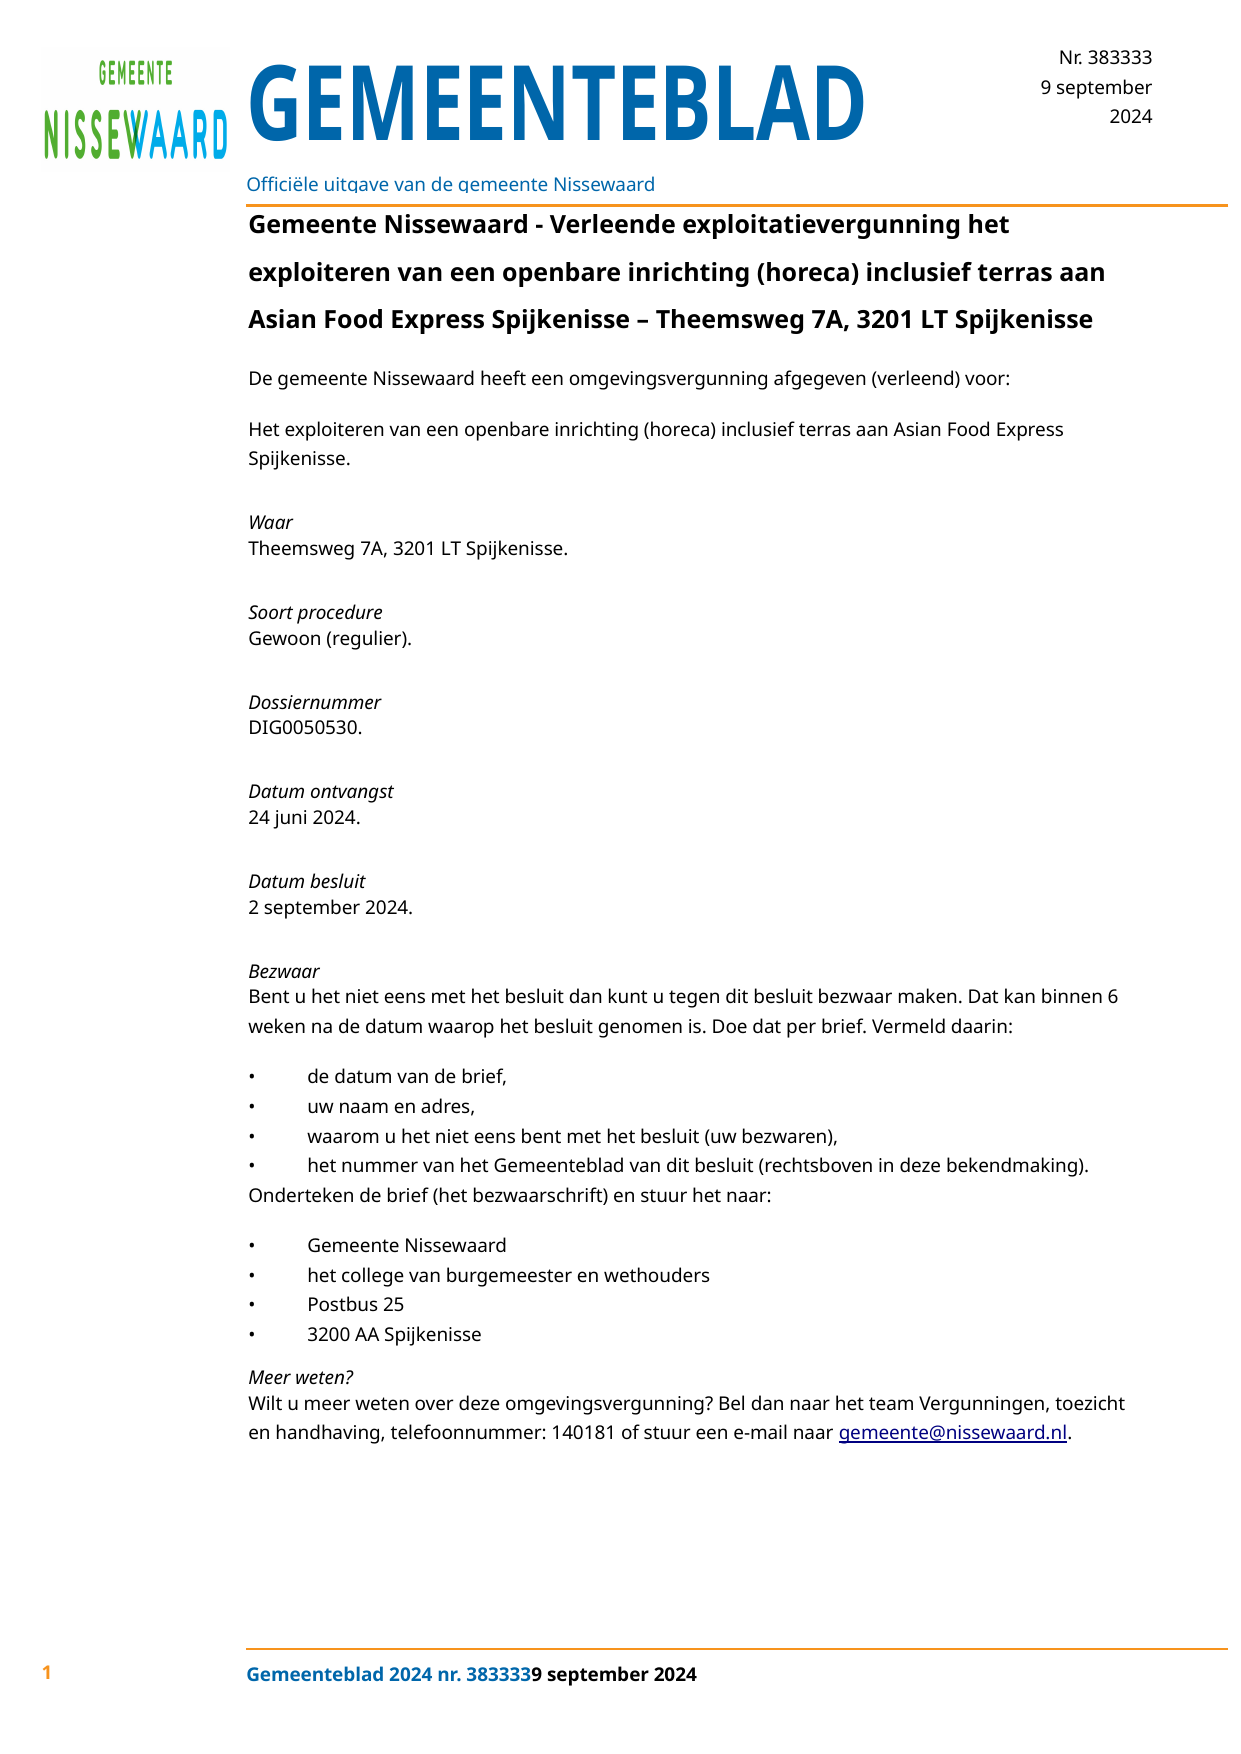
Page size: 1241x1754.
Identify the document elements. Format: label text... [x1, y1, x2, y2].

text DIG0050530. [248, 714, 1152, 740]
text Bent u het niet eens met het besluit dan kunt u tegen dit besluit bezwaar maken. Dat kan binnen 6 weken na de datum waarop het besluit genomen is. Doe dat per brief. Vermeld daarin: [248, 984, 1152, 1039]
list Gemeente Nissewaard [248, 1232, 1152, 1258]
text Onderteken de brief (het bezwaarschrift) en stuur het naar: [248, 1182, 1152, 1208]
list waarom u het niet eens bent met het besluit (uw bezwaren), [248, 1123, 1152, 1148]
text 2 september 2024. [248, 894, 1152, 920]
picture [41, 47, 231, 172]
list de datum van de brief, [248, 1064, 1152, 1089]
list het college van burgemeester en wethouders [248, 1262, 1152, 1288]
text Waar [248, 509, 1152, 535]
text Gewoon (regulier). [248, 625, 1152, 651]
text Bezwaar [248, 958, 1152, 984]
text Theemsweg 7A, 3201 LT Spijkenisse. [248, 535, 1152, 561]
text 24 juni 2024. [248, 804, 1152, 830]
text Gemeente Nissewaard - Verleende exploitatievergunning het exploiteren van een openbare inrichting (horeca) inclusief terras aan Asian Food Express Spijkenisse – Theemsweg 7A, 3201 LT Spijkenisse [248, 207, 1152, 336]
text Wilt u meer weten over deze omgevingsvergunning? Bel dan naar het team Vergunningen, toezicht en handhaving, telefoonnummer: 140181 of stuur een e-mail naar gemeente@nissewaard.nl. [248, 1390, 1152, 1445]
list het nummer van het Gemeenteblad van dit besluit (rechtsboven in deze bekendmaking). [248, 1152, 1152, 1178]
text Dossiernummer [248, 689, 1152, 714]
text De gemeente Nissewaard heeft een omgevingsvergunning afgegeven (verleend) voor: [248, 366, 1152, 391]
text Het exploiteren van een openbare inrichting (horeca) inclusief terras aan Asian Food Express Spijkenisse. [248, 416, 1152, 471]
text Datum ontvangst [248, 778, 1152, 804]
text Soort procedure [248, 599, 1152, 625]
text Datum besluit [248, 868, 1152, 894]
text Meer weten? [248, 1364, 1152, 1390]
list uw naam en adres, [248, 1093, 1152, 1119]
list Postbus 25 [248, 1292, 1152, 1317]
list 3200 AA Spijkenisse [248, 1321, 1152, 1347]
